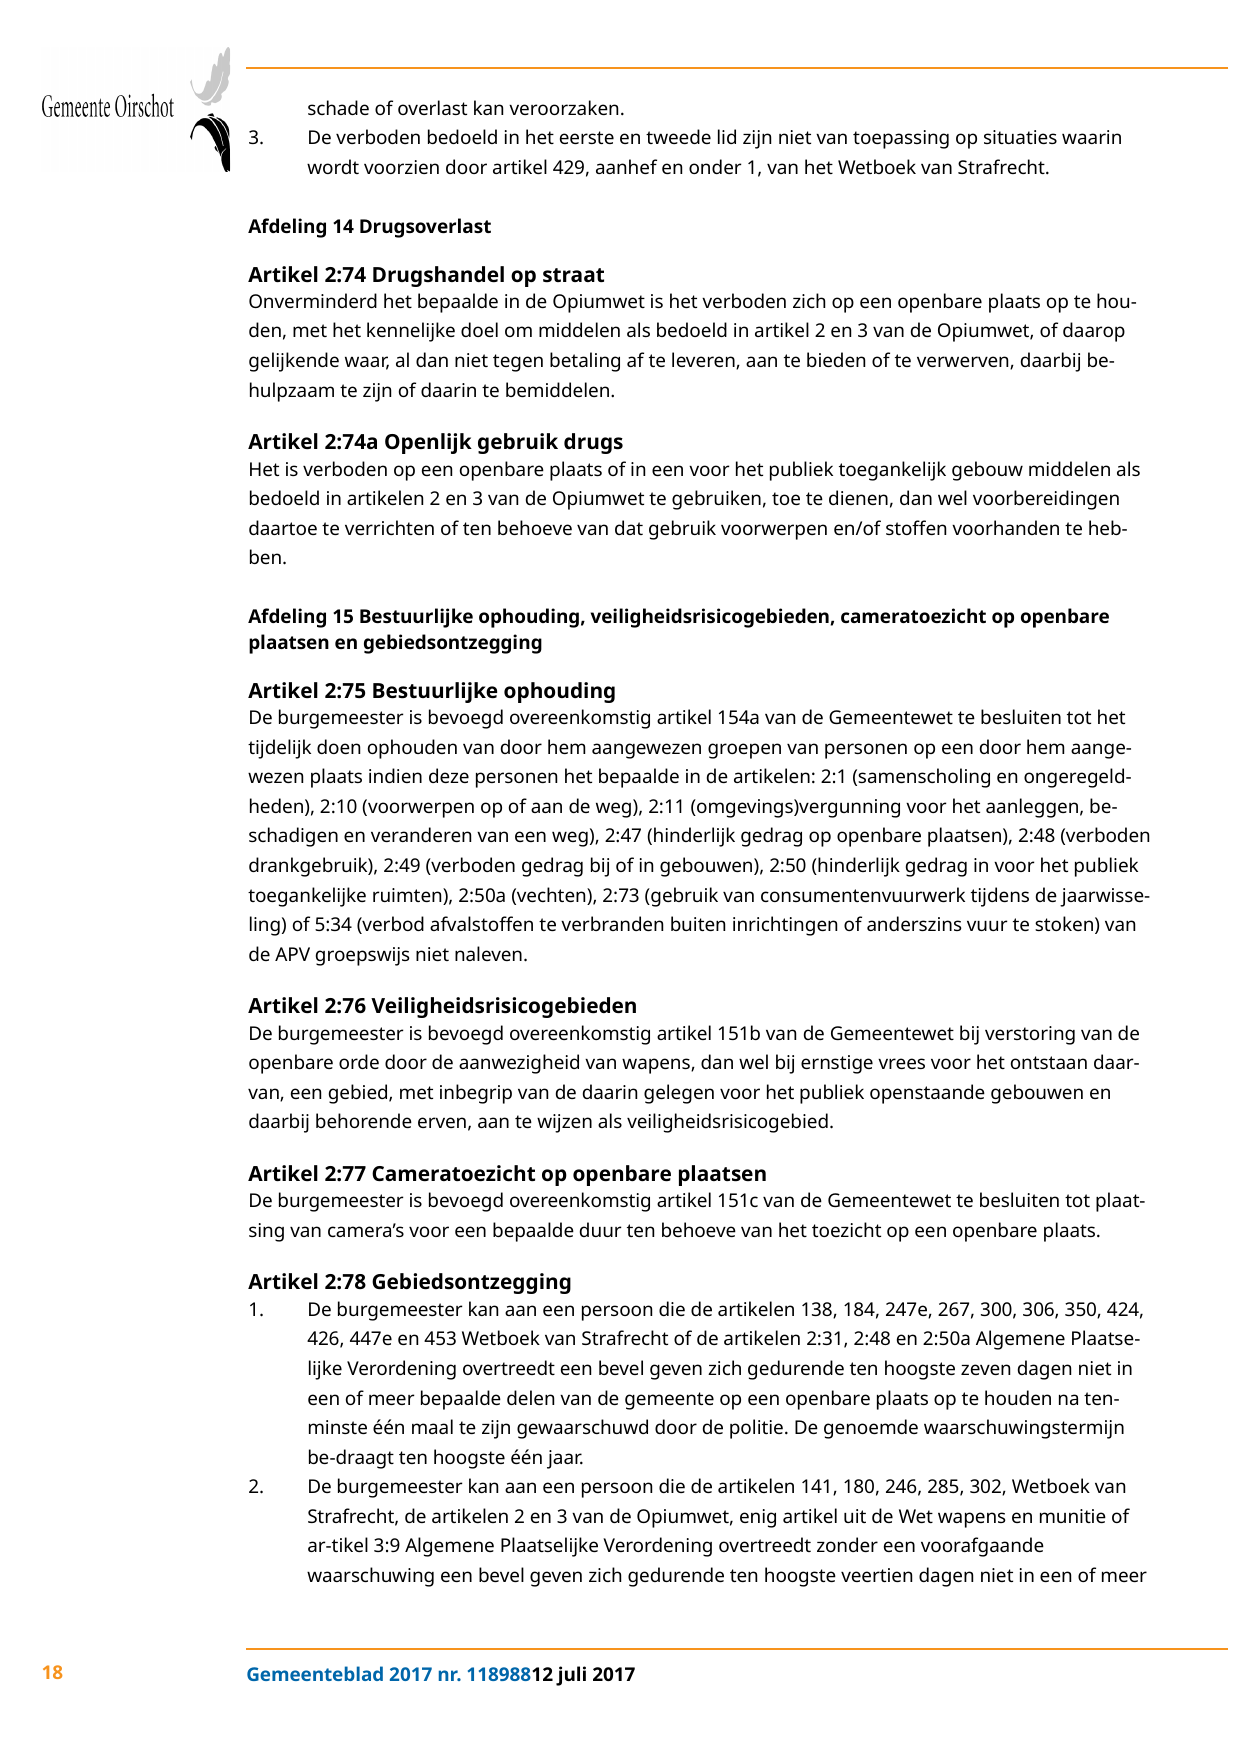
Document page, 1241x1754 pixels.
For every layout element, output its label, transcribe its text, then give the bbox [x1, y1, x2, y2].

list De burgemeester kan aan een persoon die de artikelen 141, 180, 246, 285, 302, Wetboek van Strafrecht, de artikelen 2 en 3 van de Opiumwet, enig artikel uit de Wet wapens en munitie of ar-tikel 3:9 Algemene Plaatselijke Verordening overtreedt zonder een voorafgaande waarschuwing een bevel geven zich gedurende ten hoogste veertien dagen niet in een of meer [248, 1473, 1152, 1588]
picture [41, 47, 231, 172]
text Artikel 2:74 Drugshandel op straat [248, 260, 1152, 288]
text Afdeling 15 Bestuurlijke ophouding, veiligheidsrisicogebieden, cameratoezicht op openbare plaatsen en gebiedsontzegging [248, 604, 1152, 655]
text Het is verboden op een openbare plaats of in een voor het publiek toegankelijk gebouw middelen als bedoeld in artikelen 2 en 3 van de Opiumwet te gebruiken, toe te dienen, dan wel voorbereidingen daartoe te verrichten of ten behoeve van dat gebruik voorwerpen en/of stoffen voorhanden te heb-ben. [248, 456, 1152, 570]
list schade of overlast kan veroorzaken. [248, 95, 1152, 121]
text Artikel 2:76 Veiligheidsrisicogebieden [248, 991, 1152, 1020]
text De burgemeester is bevoegd overeenkomstig artikel 151c van de Gemeentewet te besluiten tot plaat-sing van camera’s voor een bepaalde duur ten behoeve van het toezicht op een openbare plaats. [248, 1187, 1152, 1243]
text Artikel 2:74a Openlijk gebruik drugs [248, 427, 1152, 456]
text De burgemeester is bevoegd overeenkomstig artikel 151b van de Gemeentewet bij verstoring van de openbare orde door de aanwezigheid van wapens, dan wel bij ernstige vrees voor het ontstaan daar-van, een gebied, met inbegrip van de daarin gelegen voor het publiek openstaande gebouwen en daarbij behorende erven, aan te wijzen als veiligheidsrisicogebied. [248, 1020, 1152, 1134]
text Onverminderd het bepaalde in de Opiumwet is het verboden zich op een openbare plaats op te hou-den, met het kennelijke doel om middelen als bedoeld in artikel 2 en 3 van de Opiumwet, of daarop gelijkende waar, al dan niet tegen betaling af te leveren, aan te bieden of te verwerven, daarbij be-hulpzaam te zijn of daarin te bemiddelen. [248, 288, 1152, 403]
text Artikel 2:75 Bestuurlijke ophouding [248, 676, 1152, 704]
list De burgemeester kan aan een persoon die de artikelen 138, 184, 247e, 267, 300, 306, 350, 424, 426, 447e en 453 Wetboek van Strafrecht of de artikelen 2:31, 2:48 en 2:50a Algemene Plaatse-lijke Verordening overtreedt een bevel geven zich gedurende ten hoogste zeven dagen niet in een of meer bepaalde delen van de gemeente op een openbare plaats op te houden na ten-minste één maal te zijn gewaarschuwd door de politie. De genoemde waarschuwingstermijn be-draagt ten hoogste één jaar. [248, 1296, 1152, 1469]
text Artikel 2:78 Gebiedsontzegging [248, 1267, 1152, 1296]
text Artikel 2:77 Cameratoezicht op openbare plaatsen [248, 1159, 1152, 1187]
list De verboden bedoeld in het eerste en tweede lid zijn niet van toepassing op situaties waarin wordt voorzien door artikel 429, aanhef en onder 1, van het Wetboek van Strafrecht. [248, 124, 1152, 180]
text Afdeling 14 Drugsoverlast [248, 213, 1152, 239]
text De burgemeester is bevoegd overeenkomstig artikel 154a van de Gemeentewet te besluiten tot het tijdelijk doen ophouden van door hem aangewezen groepen van personen op een door hem aange-wezen plaats indien deze personen het bepaalde in de artikelen: 2:1 (samenscholing en ongeregeld-heden), 2:10 (voorwerpen op of aan de weg), 2:11 (omgevings)vergunning voor het aanleggen, be-schadigen en veranderen van een weg), 2:47 (hinderlijk gedrag op openbare plaatsen), 2:48 (verboden drankgebruik), 2:49 (verboden gedrag bij of in gebouwen), 2:50 (hinderlijk gedrag in voor het publiek toegankelijke ruimten), 2:50a (vechten), 2:73 (gebruik van consumentenvuurwerk tijdens de jaarwisse-ling) of 5:34 (verbod afvalstoffen te verbranden buiten inrichtingen of anderszins vuur te stoken) van de APV groepswijs niet naleven. [248, 704, 1152, 967]
